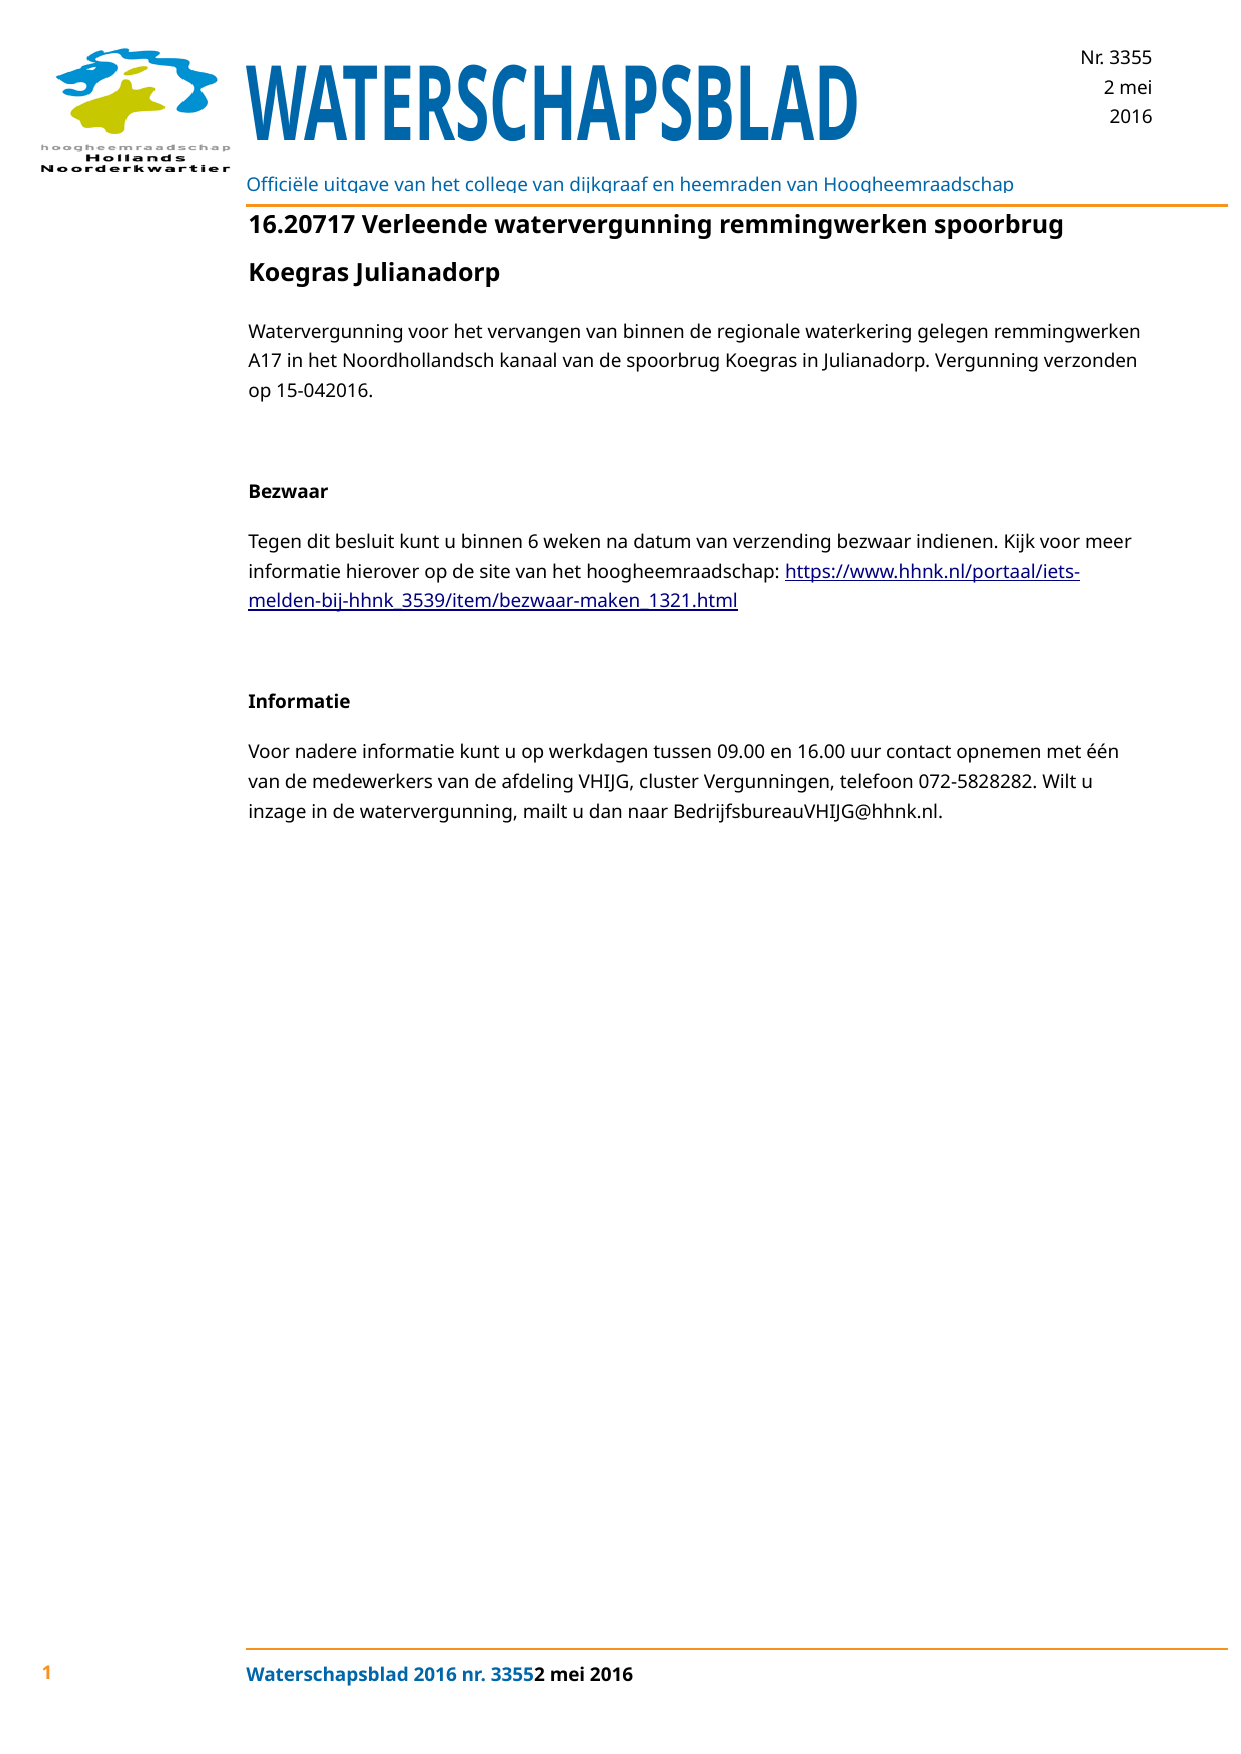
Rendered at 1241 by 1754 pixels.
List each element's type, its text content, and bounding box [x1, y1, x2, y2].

text Informatie [248, 688, 1152, 714]
text Bezwaar [248, 478, 1152, 504]
text 16.20717 Verleende watervergunning remmingwerken spoorbrug Koegras Julianadorp [248, 207, 1152, 288]
text Voor nadere informatie kunt u op werkdagen tussen 09.00 en 16.00 uur contact opnemen met één van de medewerkers van de afdeling VHIJG, cluster Vergunningen, telefoon 072-5828282. Wilt u inzage in de watervergunning, mailt u dan naar BedrijfsbureauVHIJG@hhnk.nl. [248, 739, 1152, 824]
picture [41, 47, 231, 172]
text Tegen dit besluit kunt u binnen 6 weken na datum van verzending bezwaar indienen. Kijk voor meer informatie hierover op de site van het hoogheemraadschap: https://www.hhnk.nl/portaal/iets-melden-bij-hhnk_3539/item/bezwaar-maken_1321.html [248, 528, 1152, 613]
text Watervergunning voor het vervangen van binnen de regionale waterkering gelegen remmingwerken A17 in het Noordhollandsch kanaal van de spoorbrug Koegras in Julianadorp. Vergunning verzonden op 15-042016. [248, 318, 1152, 403]
